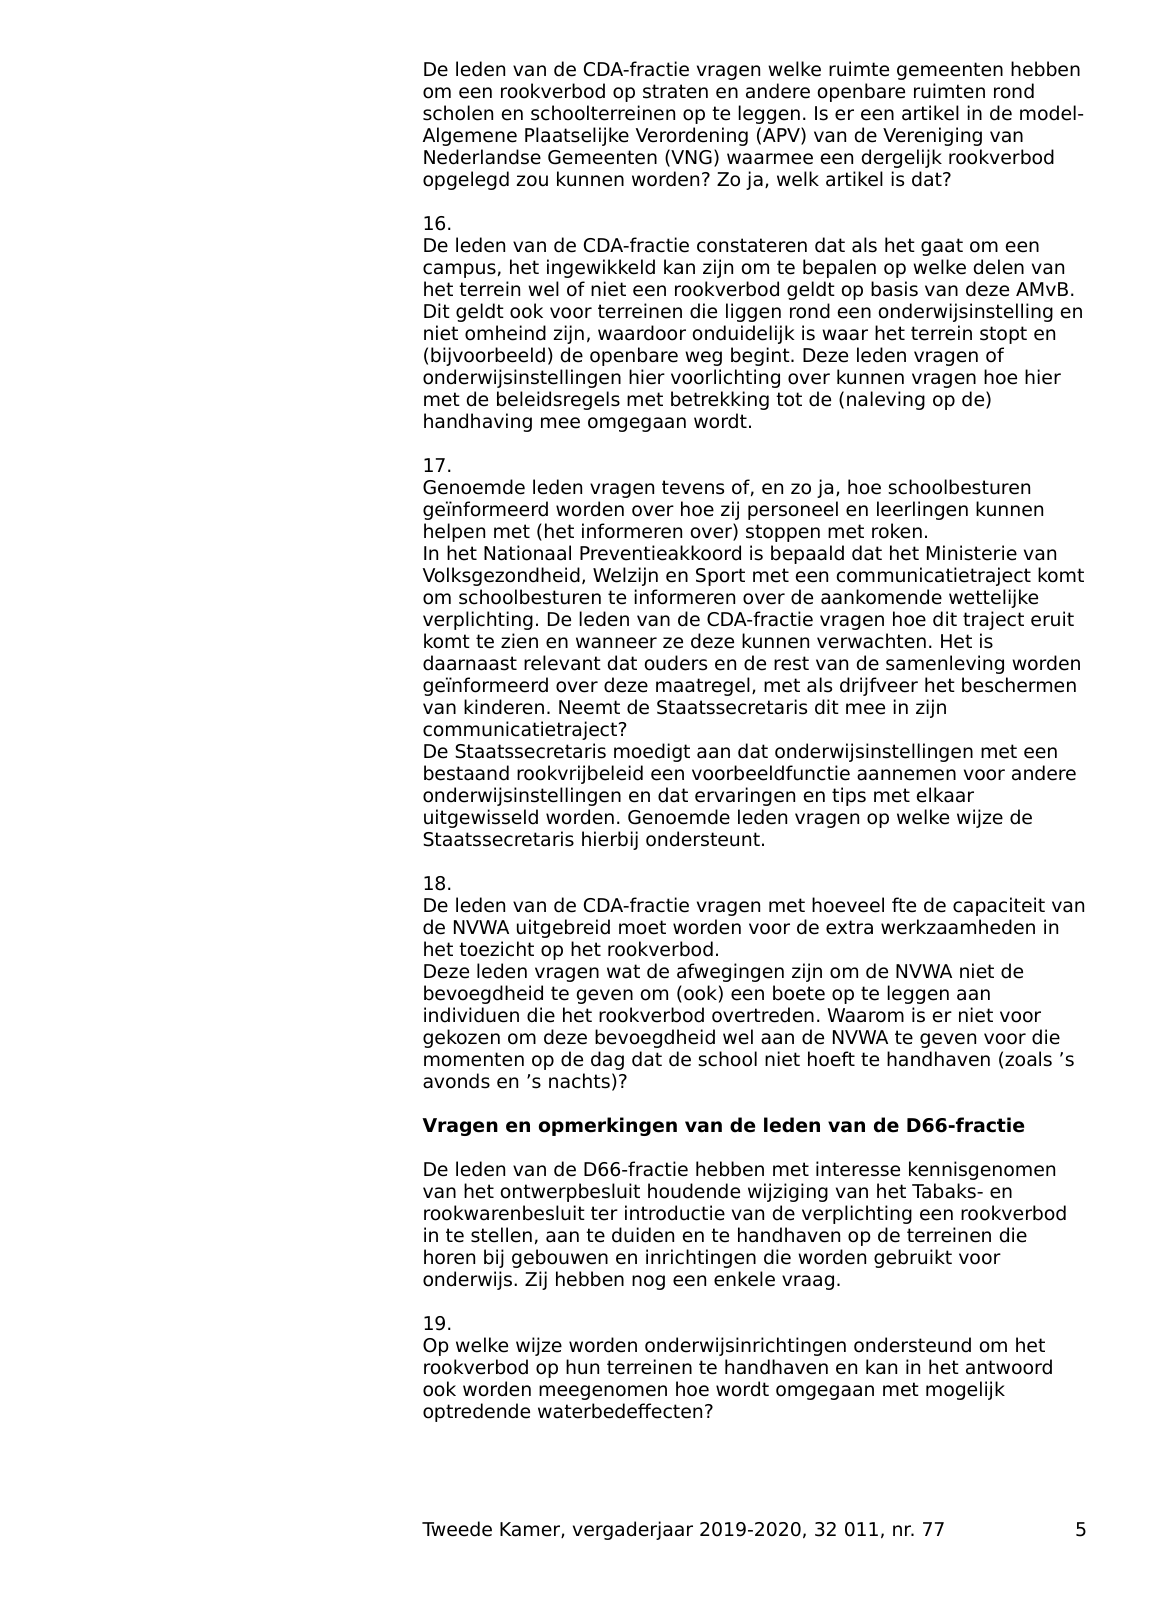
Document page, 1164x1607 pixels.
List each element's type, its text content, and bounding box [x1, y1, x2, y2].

text De leden van de CDA-fractie vragen welke ruimte gemeenten hebben om een rookverbod op straten en andere openbare ruimten rond scholen en schoolterreinen op te leggen. Is er een artikel in de model- Algemene Plaatselijke Verordening (APV) van de Vereniging van Nederlandse Gemeenten (VNG) waarmee een dergelijk rookverbod opgelegd zou kunnen worden? Zo ja, welk artikel is dat? [422, 59, 1087, 191]
text De leden van de CDA-fractie vragen met hoeveel fte de capaciteit van de NVWA uitgebreid moet worden voor de extra werkzaamheden in het toezicht op het rookverbod. [422, 895, 1087, 961]
text Genoemde leden vragen tevens of, en zo ja, hoe schoolbesturen geïnformeerd worden over hoe zij personeel en leerlingen kunnen helpen met (het informeren over) stoppen met roken. [422, 477, 1087, 543]
text Deze leden vragen wat de afwegingen zijn om de NVWA niet de bevoegdheid te geven om (ook) een boete op te leggen aan individuen die het rookverbod overtreden. Waarom is er niet voor gekozen om deze bevoegdheid wel aan de NVWA te geven voor die momenten op de dag dat de school niet hoeft te handhaven (zoals ’s avonds en ’s nachts)? [422, 961, 1087, 1093]
text De leden van de D66-fractie hebben met interesse kennisgenomen van het ontwerpbesluit houdende wijziging van het Tabaks- en rookwarenbesluit ter introductie van de verplichting een rookverbod in te stellen, aan te duiden en te handhaven op de terreinen die horen bij gebouwen en inrichtingen die worden gebruikt voor onderwijs. Zij hebben nog een enkele vraag. [422, 1159, 1087, 1291]
text 16. [422, 213, 1087, 235]
text De Staatssecretaris moedigt aan dat onderwijsinstellingen met een bestaand rookvrijbeleid een voorbeeldfunctie aannemen voor andere onderwijsinstellingen en dat ervaringen en tips met elkaar uitgewisseld worden. Genoemde leden vragen op welke wijze de Staatssecretaris hierbij ondersteunt. [422, 741, 1087, 851]
text 18. [422, 873, 1087, 895]
text De leden van de CDA-fractie constateren dat als het gaat om een campus, het ingewikkeld kan zijn om te bepalen op welke delen van het terrein wel of niet een rookverbod geldt op basis van deze AMvB. Dit geldt ook voor terreinen die liggen rond een onderwijsinstelling en niet omheind zijn, waardoor onduidelijk is waar het terrein stopt en (bijvoorbeeld) de openbare weg begint. Deze leden vragen of onderwijsinstellingen hier voorlichting over kunnen vragen hoe hier met de beleidsregels met betrekking tot de (naleving op de) handhaving mee omgegaan wordt. [422, 235, 1087, 433]
text 19. [422, 1313, 1087, 1335]
text In het Nationaal Preventieakkoord is bepaald dat het Ministerie van Volksgezondheid, Welzijn en Sport met een communicatietraject komt om schoolbesturen te informeren over de aankomende wettelijke verplichting. De leden van de CDA-fractie vragen hoe dit traject eruit komt te zien en wanneer ze deze kunnen verwachten. Het is daarnaast relevant dat ouders en de rest van de samenleving worden geïnformeerd over deze maatregel, met als drijfveer het beschermen van kinderen. Neemt de Staatssecretaris dit mee in zijn communicatietraject? [422, 543, 1087, 741]
subtitle Vragen en opmerkingen van de leden van de D66-fractie [422, 1115, 1087, 1137]
text Op welke wijze worden onderwijsinrichtingen ondersteund om het rookverbod op hun terreinen te handhaven en kan in het antwoord ook worden meegenomen hoe wordt omgegaan met mogelijk optredende waterbedeffecten? [422, 1335, 1087, 1423]
text 17. [422, 455, 1087, 477]
